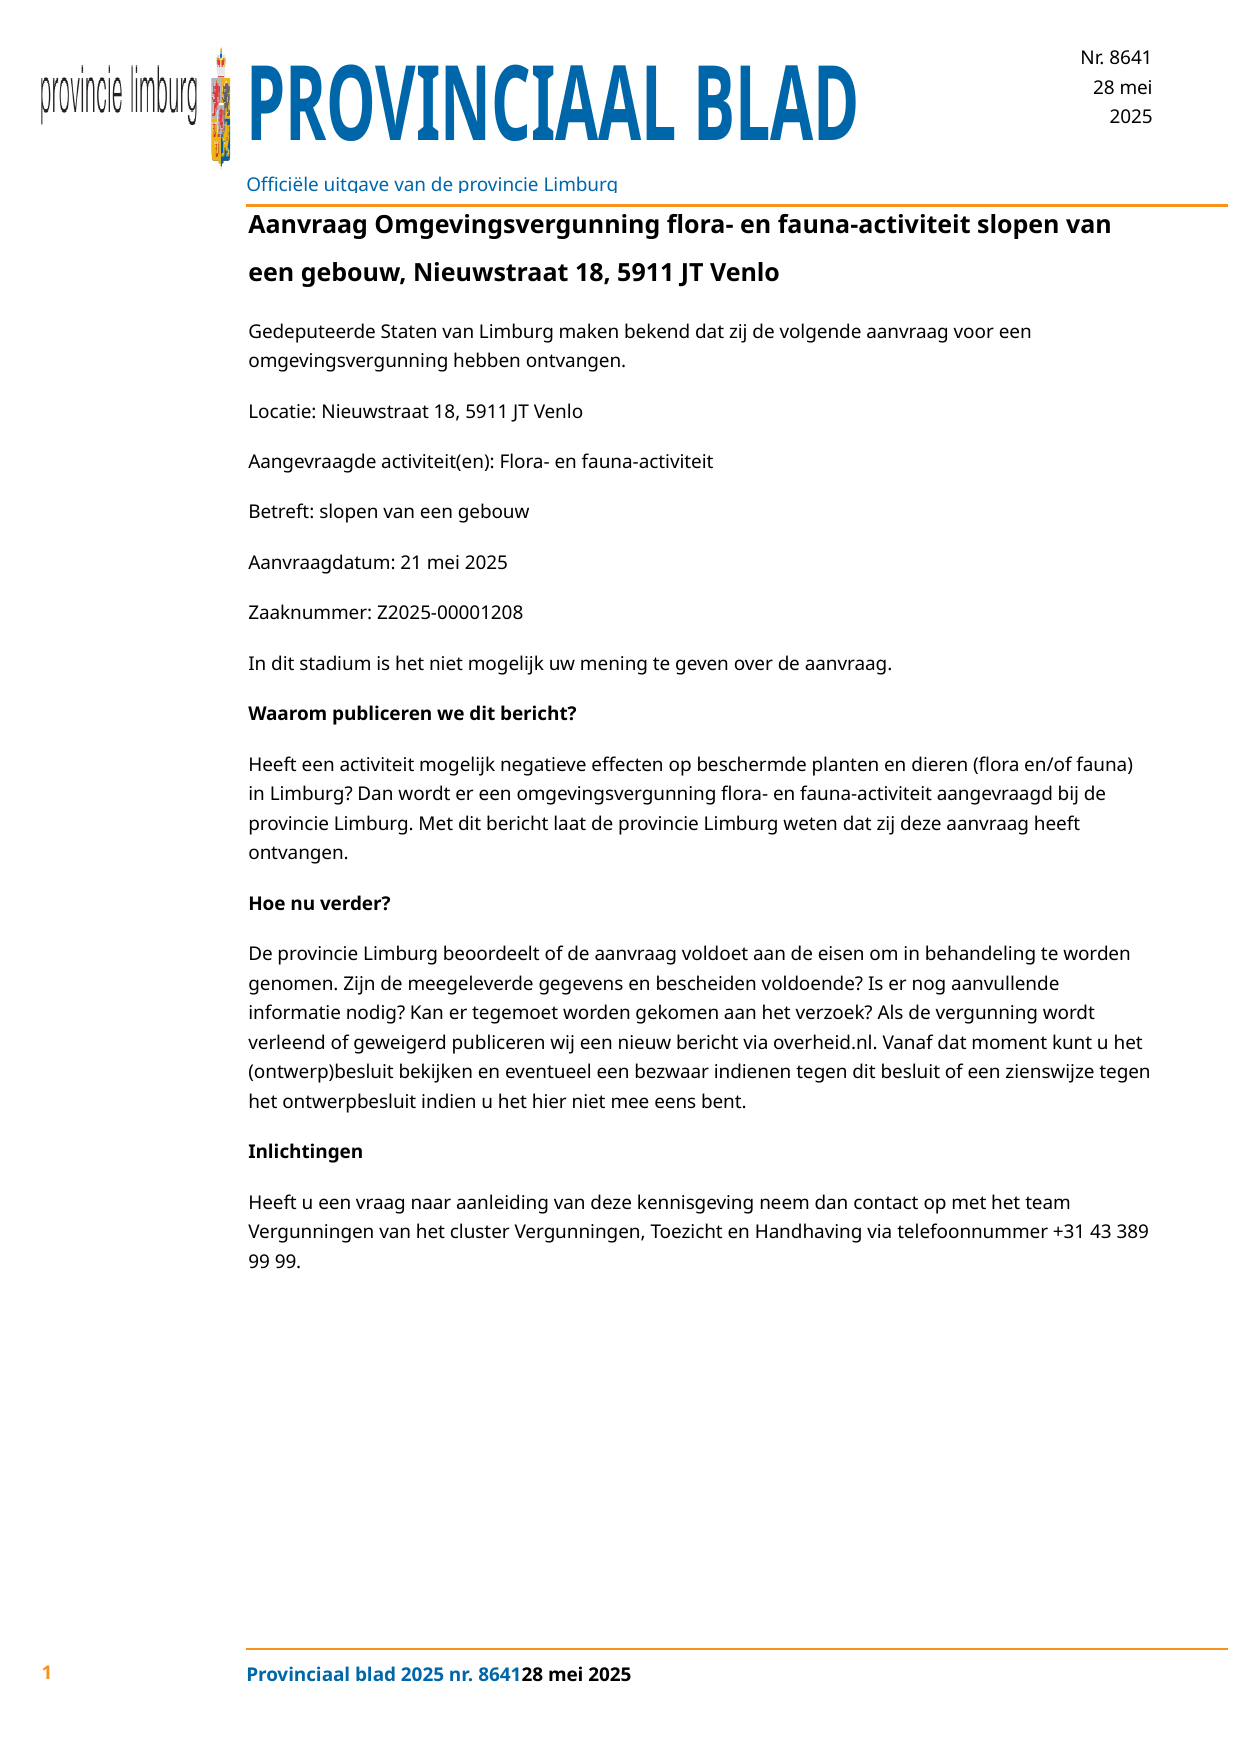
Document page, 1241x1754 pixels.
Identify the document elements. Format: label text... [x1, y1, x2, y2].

text Hoe nu verder? [248, 890, 1152, 916]
text Zaaknummer: Z2025-00001208 [248, 599, 1152, 625]
text Aanvraagdatum: 21 mei 2025 [248, 549, 1152, 575]
text De provincie Limburg beoordeelt of de aanvraag voldoet aan de eisen om in behandeling te worden genomen. Zijn de meegeleverde gegevens en bescheiden voldoende? Is er nog aanvullende informatie nodig? Kan er tegemoet worden gekomen aan het verzoek? Als de vergunning wordt verleend of geweigerd publiceren wij een nieuw bericht via overheid.nl. Vanaf dat moment kunt u het (ontwerp)besluit bekijken en eventueel een bezwaar indienen tegen dit besluit of een zienswijze tegen het ontwerpbesluit indien u het hier niet mee eens bent. [248, 940, 1152, 1114]
text Aangevraagde activiteit(en): Flora- en fauna-activiteit [248, 448, 1152, 474]
text Inlichtingen [248, 1139, 1152, 1164]
text Heeft u een vraag naar aanleiding van deze kennisgeving neem dan contact op met het team Vergunningen van het cluster Vergunningen, Toezicht en Handhaving via telefoonnummer +31 43 389 99 99. [248, 1189, 1152, 1274]
text In dit stadium is het niet mogelijk uw mening te geven over de aanvraag. [248, 650, 1152, 676]
picture [41, 47, 231, 172]
text Heeft een activiteit mogelijk negatieve effecten op beschermde planten en dieren (flora en/of fauna) in Limburg? Dan wordt er een omgevingsvergunning flora- en fauna-activiteit aangevraagd bij de provincie Limburg. Met dit bericht laat de provincie Limburg weten dat zij deze aanvraag heeft ontvangen. [248, 751, 1152, 865]
text Betreft: slopen van een gebouw [248, 499, 1152, 524]
text Waarom publiceren we dit bericht? [248, 700, 1152, 726]
text Locatie: Nieuwstraat 18, 5911 JT Venlo [248, 398, 1152, 424]
text Gedeputeerde Staten van Limburg maken bekend dat zij de volgende aanvraag voor een omgevingsvergunning hebben ontvangen. [248, 318, 1152, 373]
text Aanvraag Omgevingsvergunning flora- en fauna-activiteit slopen van een gebouw, Nieuwstraat 18, 5911 JT Venlo [248, 207, 1152, 288]
